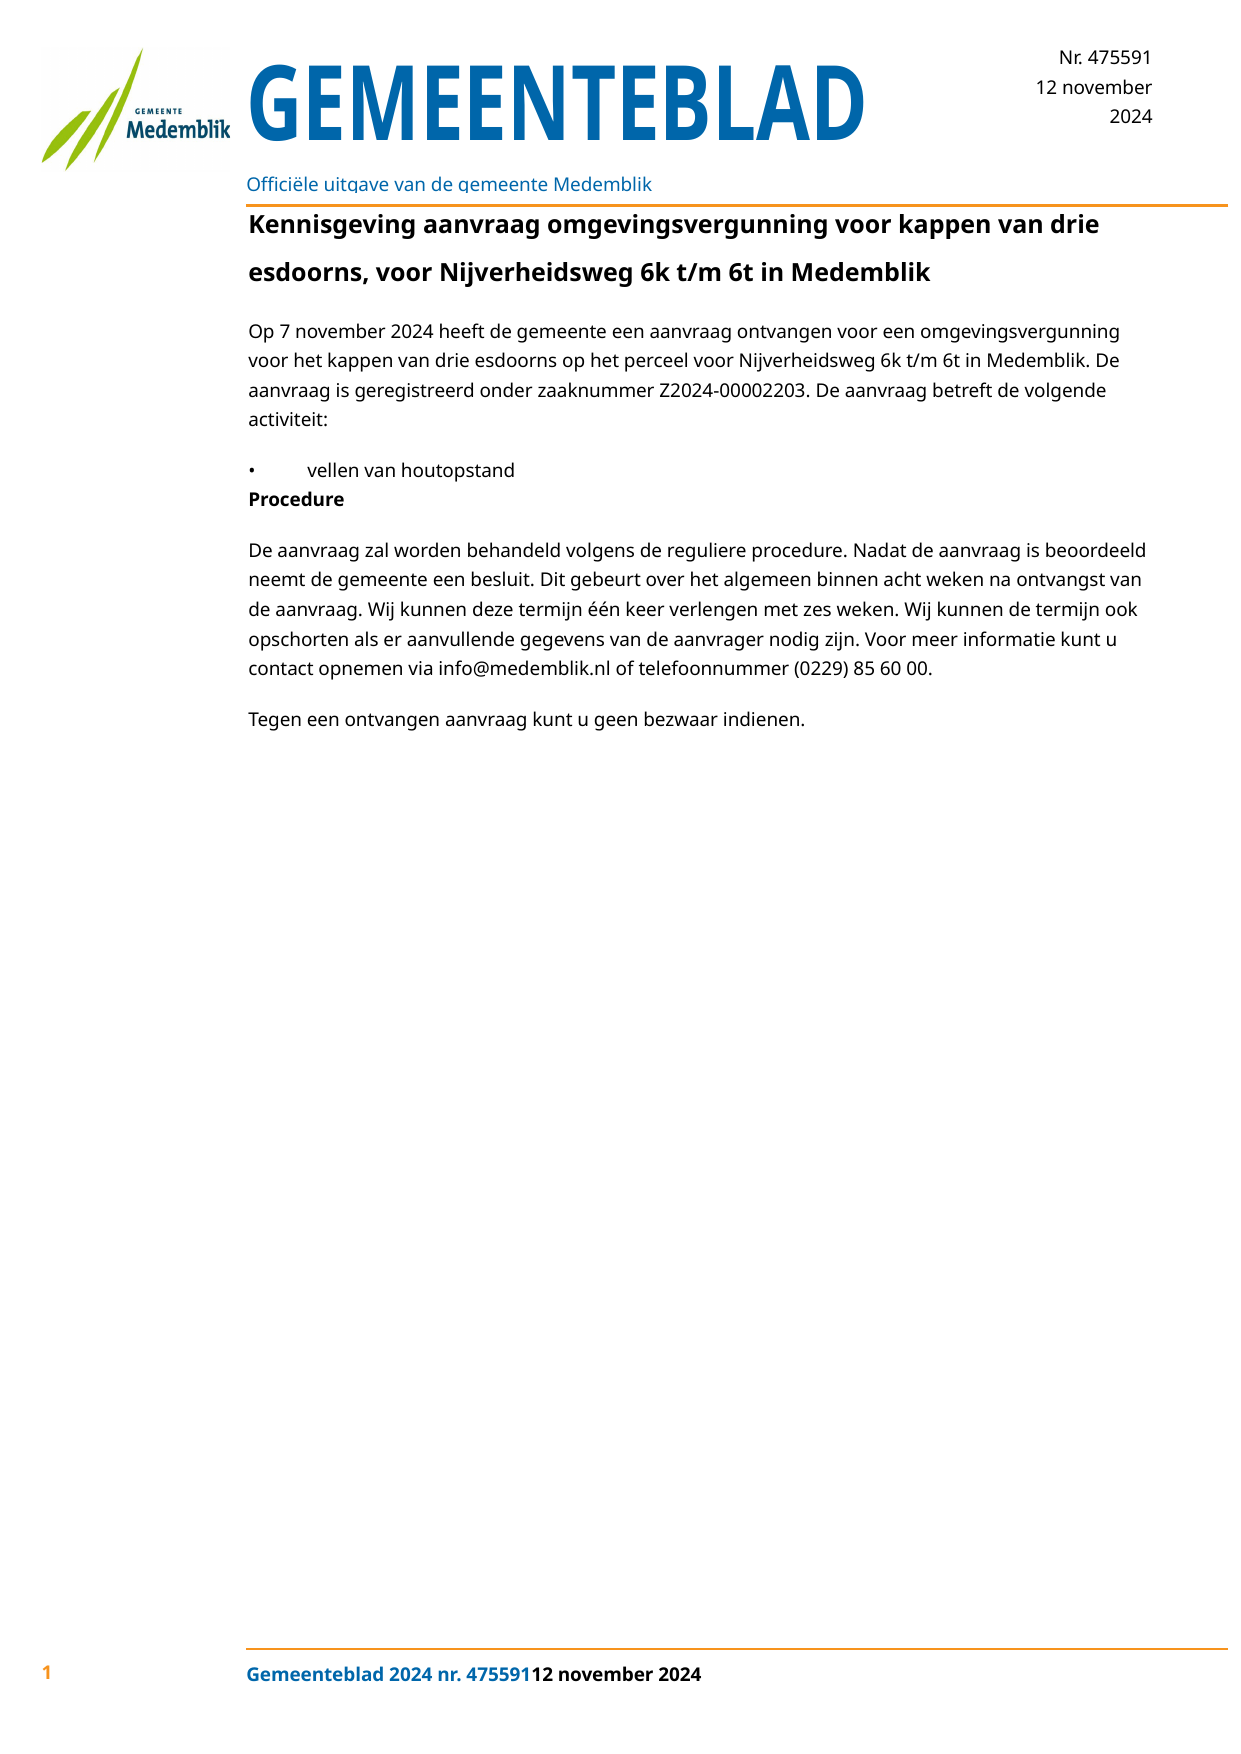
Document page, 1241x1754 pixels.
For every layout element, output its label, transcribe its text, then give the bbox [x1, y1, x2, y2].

text Procedure [248, 487, 1152, 512]
text De aanvraag zal worden behandeld volgens de reguliere procedure. Nadat de aanvraag is beoordeeld neemt de gemeente een besluit. Dit gebeurt over het algemeen binnen acht weken na ontvangst van de aanvraag. Wij kunnen deze termijn één keer verlengen met zes weken. Wij kunnen de termijn ook opschorten als er aanvullende gegevens van de aanvrager nodig zijn. Voor meer informatie kunt u contact opnemen via info@medemblik.nl of telefoonnummer (0229) 85 60 00. [248, 537, 1152, 681]
list vellen van houtopstand [248, 457, 1152, 483]
text Op 7 november 2024 heeft de gemeente een aanvraag ontvangen voor een omgevingsvergunning voor het kappen van drie esdoorns op het perceel voor Nijverheidsweg 6k t/m 6t in Medemblik. De aanvraag is geregistreerd onder zaaknummer Z2024-00002203. De aanvraag betreft de volgende activiteit: [248, 318, 1152, 432]
text Kennisgeving aanvraag omgevingsvergunning voor kappen van drie esdoorns, voor Nijverheidsweg 6k t/m 6t in Medemblik [248, 207, 1152, 288]
text Tegen een ontvangen aanvraag kunt u geen bezwaar indienen. [248, 706, 1152, 732]
picture [41, 47, 231, 172]
